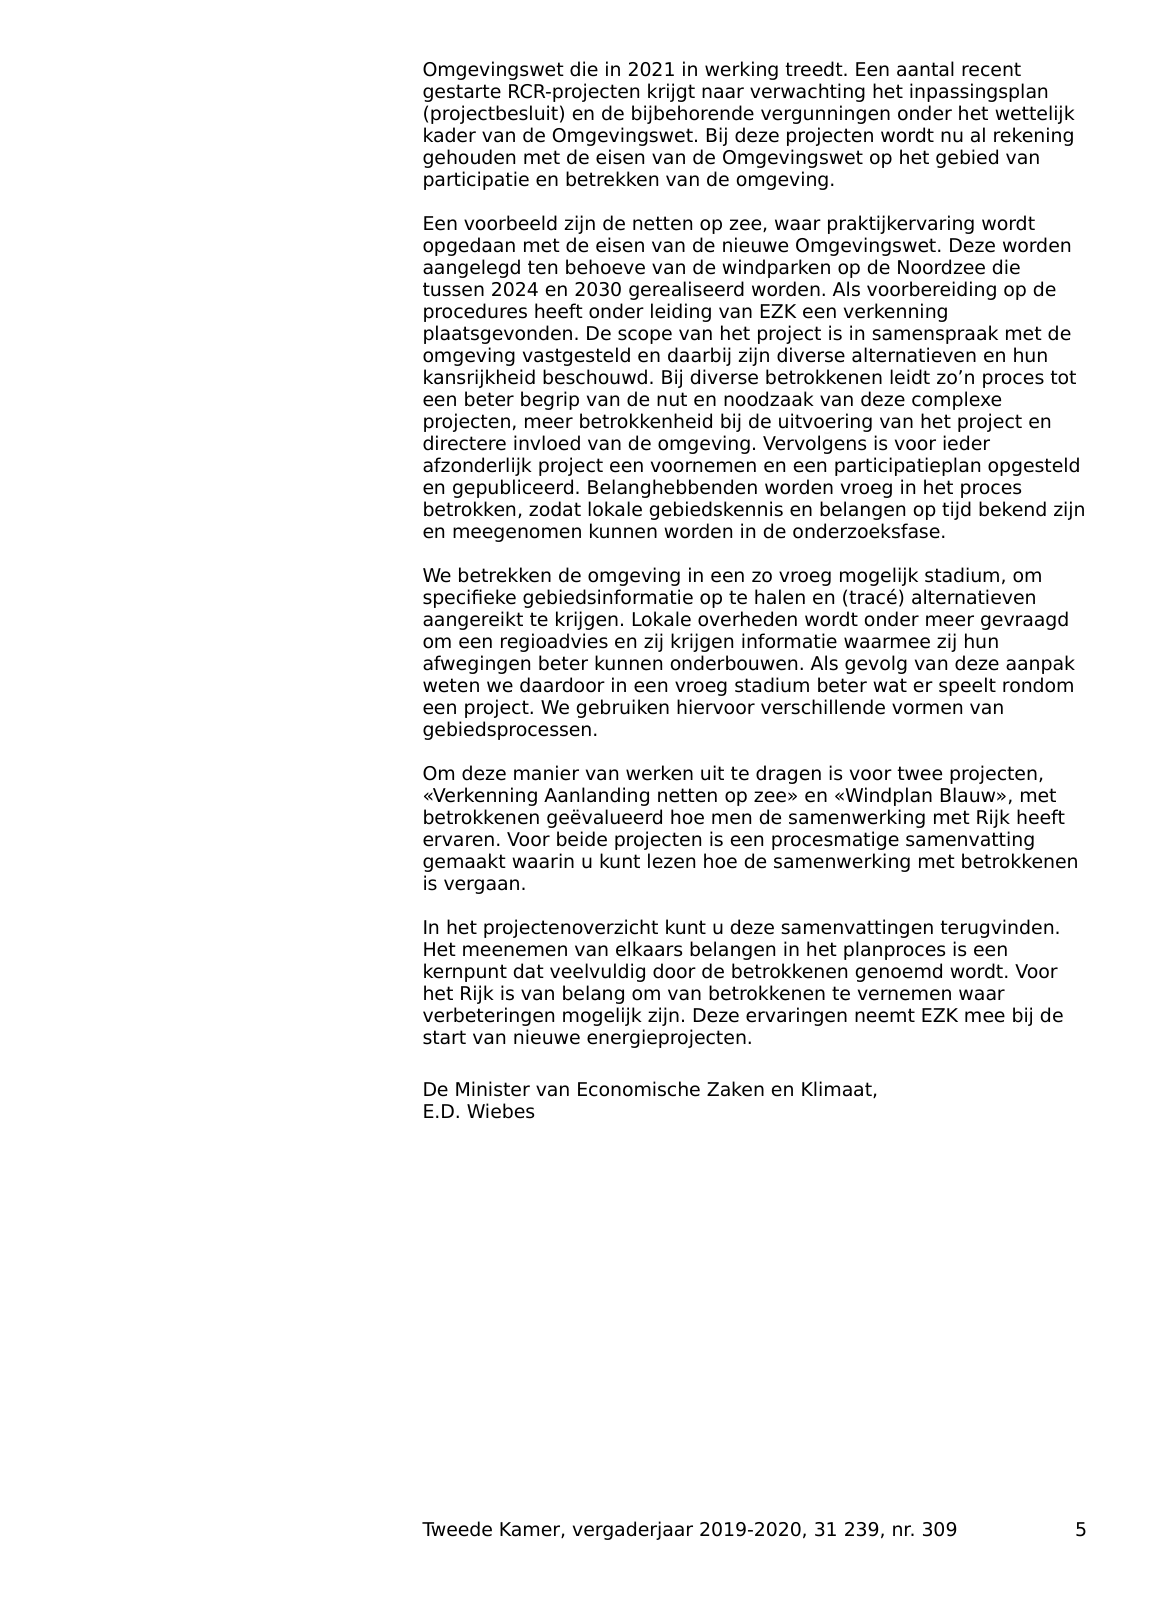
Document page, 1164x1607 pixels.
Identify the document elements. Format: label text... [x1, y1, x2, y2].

text In het projectenoverzicht kunt u deze samenvattingen terugvinden. Het meenemen van elkaars belangen in het planproces is een kernpunt dat veelvuldig door de betrokkenen genoemd wordt. Voor het Rijk is van belang om van betrokkenen te vernemen waar verbeteringen mogelijk zijn. Deze ervaringen neemt EZK mee bij de start van nieuwe energieprojecten. [422, 917, 1087, 1049]
text Omgevingswet die in 2021 in werking treedt. Een aantal recent gestarte RCR-projecten krijgt naar verwachting het inpassingsplan (projectbesluit) en de bijbehorende vergunningen onder het wettelijk kader van de Omgevingswet. Bij deze projecten wordt nu al rekening gehouden met de eisen van de Omgevingswet op het gebied van participatie en betrekken van de omgeving. [422, 59, 1087, 191]
text We betrekken de omgeving in een zo vroeg mogelijk stadium, om specifieke gebiedsinformatie op te halen en (tracé) alternatieven aangereikt te krijgen. Lokale overheden wordt onder meer gevraagd om een regioadvies en zij krijgen informatie waarmee zij hun afwegingen beter kunnen onderbouwen. Als gevolg van deze aanpak weten we daardoor in een vroeg stadium beter wat er speelt rondom een project. We gebruiken hiervoor verschillende vormen van gebiedsprocessen. [422, 565, 1087, 741]
text Om deze manier van werken uit te dragen is voor twee projecten, «Verkenning Aanlanding netten op zee» en «Windplan Blauw», met betrokkenen geëvalueerd hoe men de samenwerking met Rijk heeft ervaren. Voor beide projecten is een procesmatige samenvatting gemaakt waarin u kunt lezen hoe de samenwerking met betrokkenen is vergaan. [422, 763, 1087, 895]
text De Minister van Economische Zaken en Klimaat, E.D. Wiebes [422, 1079, 1087, 1123]
text Een voorbeeld zijn de netten op zee, waar praktijkervaring wordt opgedaan met de eisen van de nieuwe Omgevingswet. Deze worden aangelegd ten behoeve van de windparken op de Noordzee die tussen 2024 en 2030 gerealiseerd worden. Als voorbereiding op de procedures heeft onder leiding van EZK een verkenning plaatsgevonden. De scope van het project is in samenspraak met de omgeving vastgesteld en daarbij zijn diverse alternatieven en hun kansrijkheid beschouwd. Bij diverse betrokkenen leidt zo’n proces tot een beter begrip van de nut en noodzaak van deze complexe projecten, meer betrokkenheid bij de uitvoering van het project en directere invloed van de omgeving. Vervolgens is voor ieder afzonderlijk project een voornemen en een participatieplan opgesteld en gepubliceerd. Belanghebbenden worden vroeg in het proces betrokken, zodat lokale gebiedskennis en belangen op tijd bekend zijn en meegenomen kunnen worden in de onderzoeksfase. [422, 213, 1087, 543]
